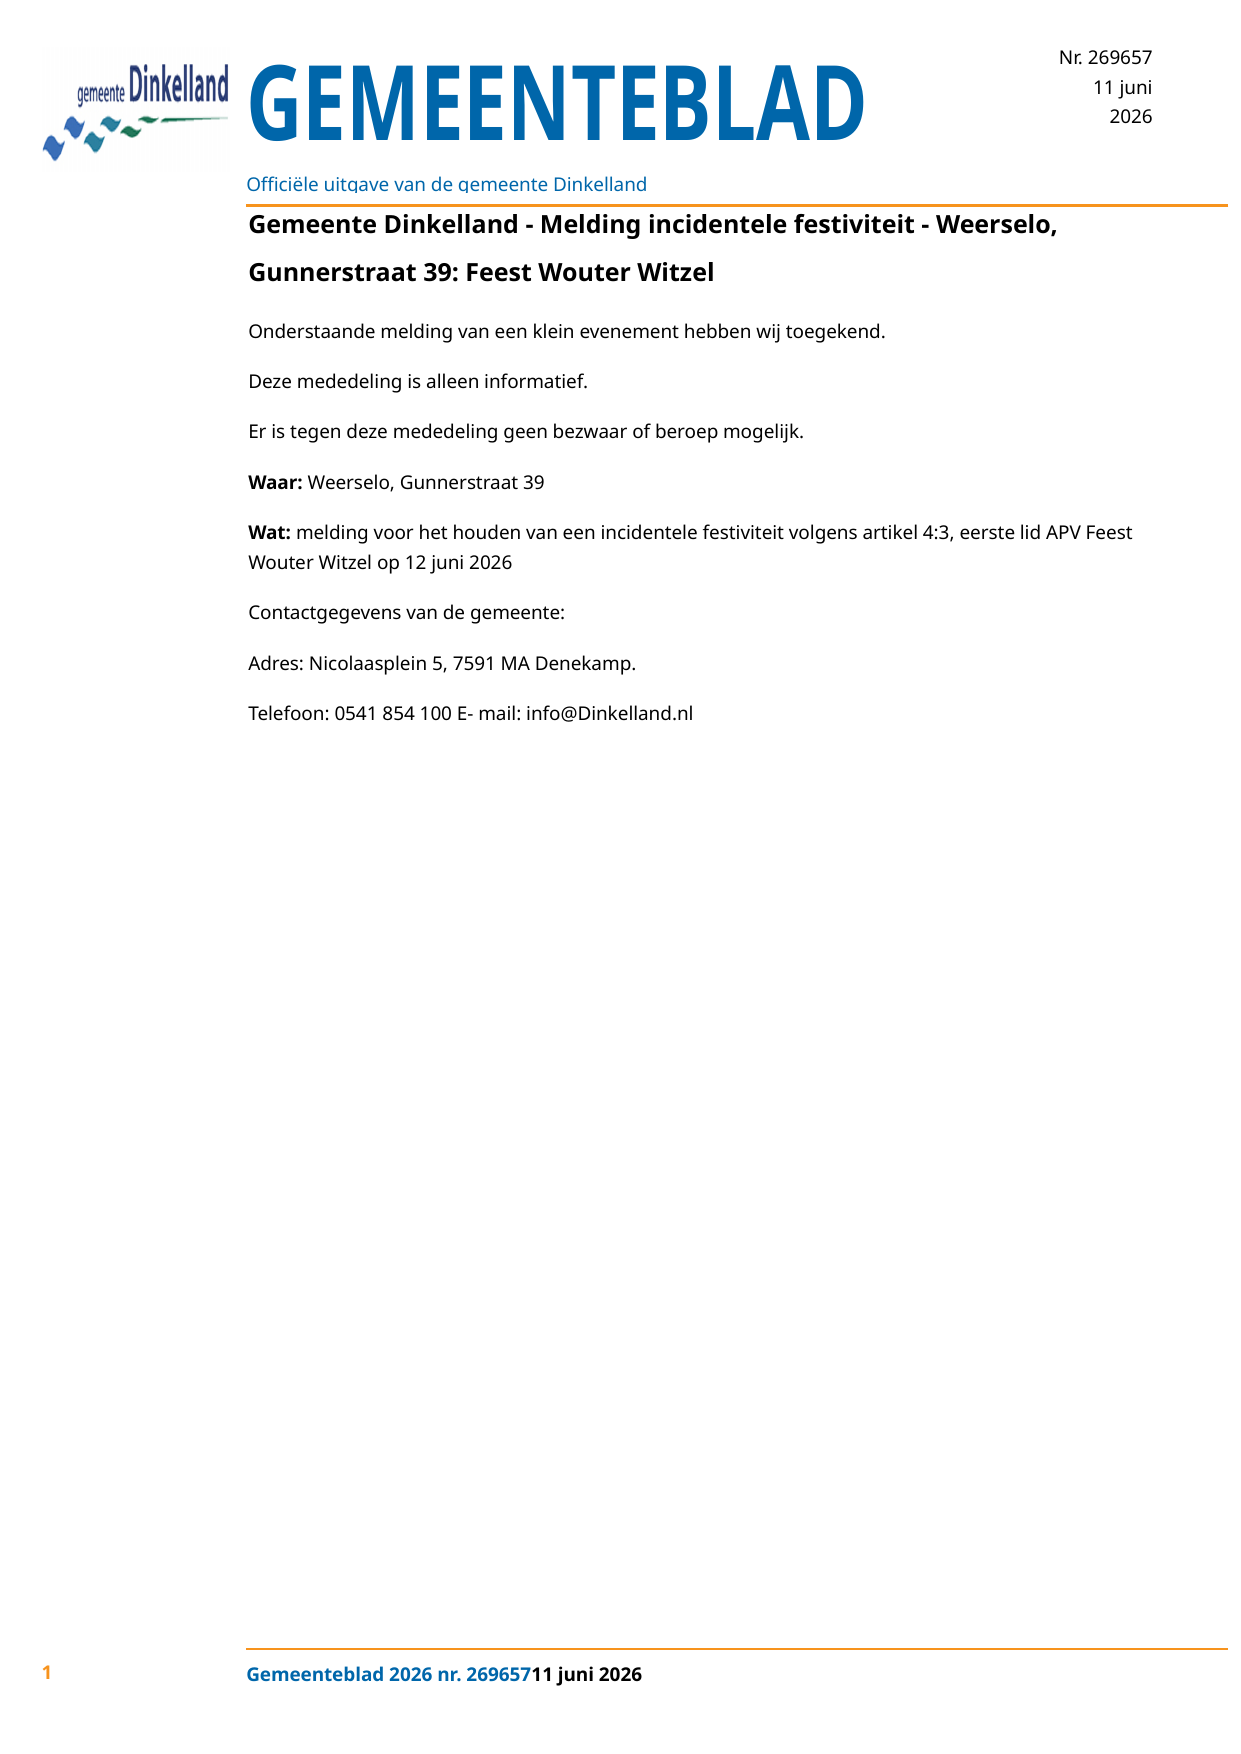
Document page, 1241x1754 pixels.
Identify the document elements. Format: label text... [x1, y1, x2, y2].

picture [41, 47, 231, 172]
text Deze mededeling is alleen informatief. [248, 368, 1152, 394]
text Telefoon: 0541 854 100 E- mail: info@Dinkelland.nl [248, 700, 1152, 726]
text Onderstaande melding van een klein evenement hebben wij toegekend. [248, 318, 1152, 344]
text Wat: melding voor het houden van een incidentele festiviteit volgens artikel 4:3, eerste lid APV Feest Wouter Witzel op 12 juni 2026 [248, 519, 1152, 575]
text Adres: Nicolaasplein 5, 7591 MA Denekamp. [248, 650, 1152, 676]
text Gemeente Dinkelland - Melding incidentele festiviteit - Weerselo, Gunnerstraat 39: Feest Wouter Witzel [248, 207, 1152, 288]
text Er is tegen deze mededeling geen bezwaar of beroep mogelijk. [248, 419, 1152, 444]
text Waar: Weerselo, Gunnerstraat 39 [248, 469, 1152, 495]
text Contactgegevens van de gemeente: [248, 599, 1152, 625]
